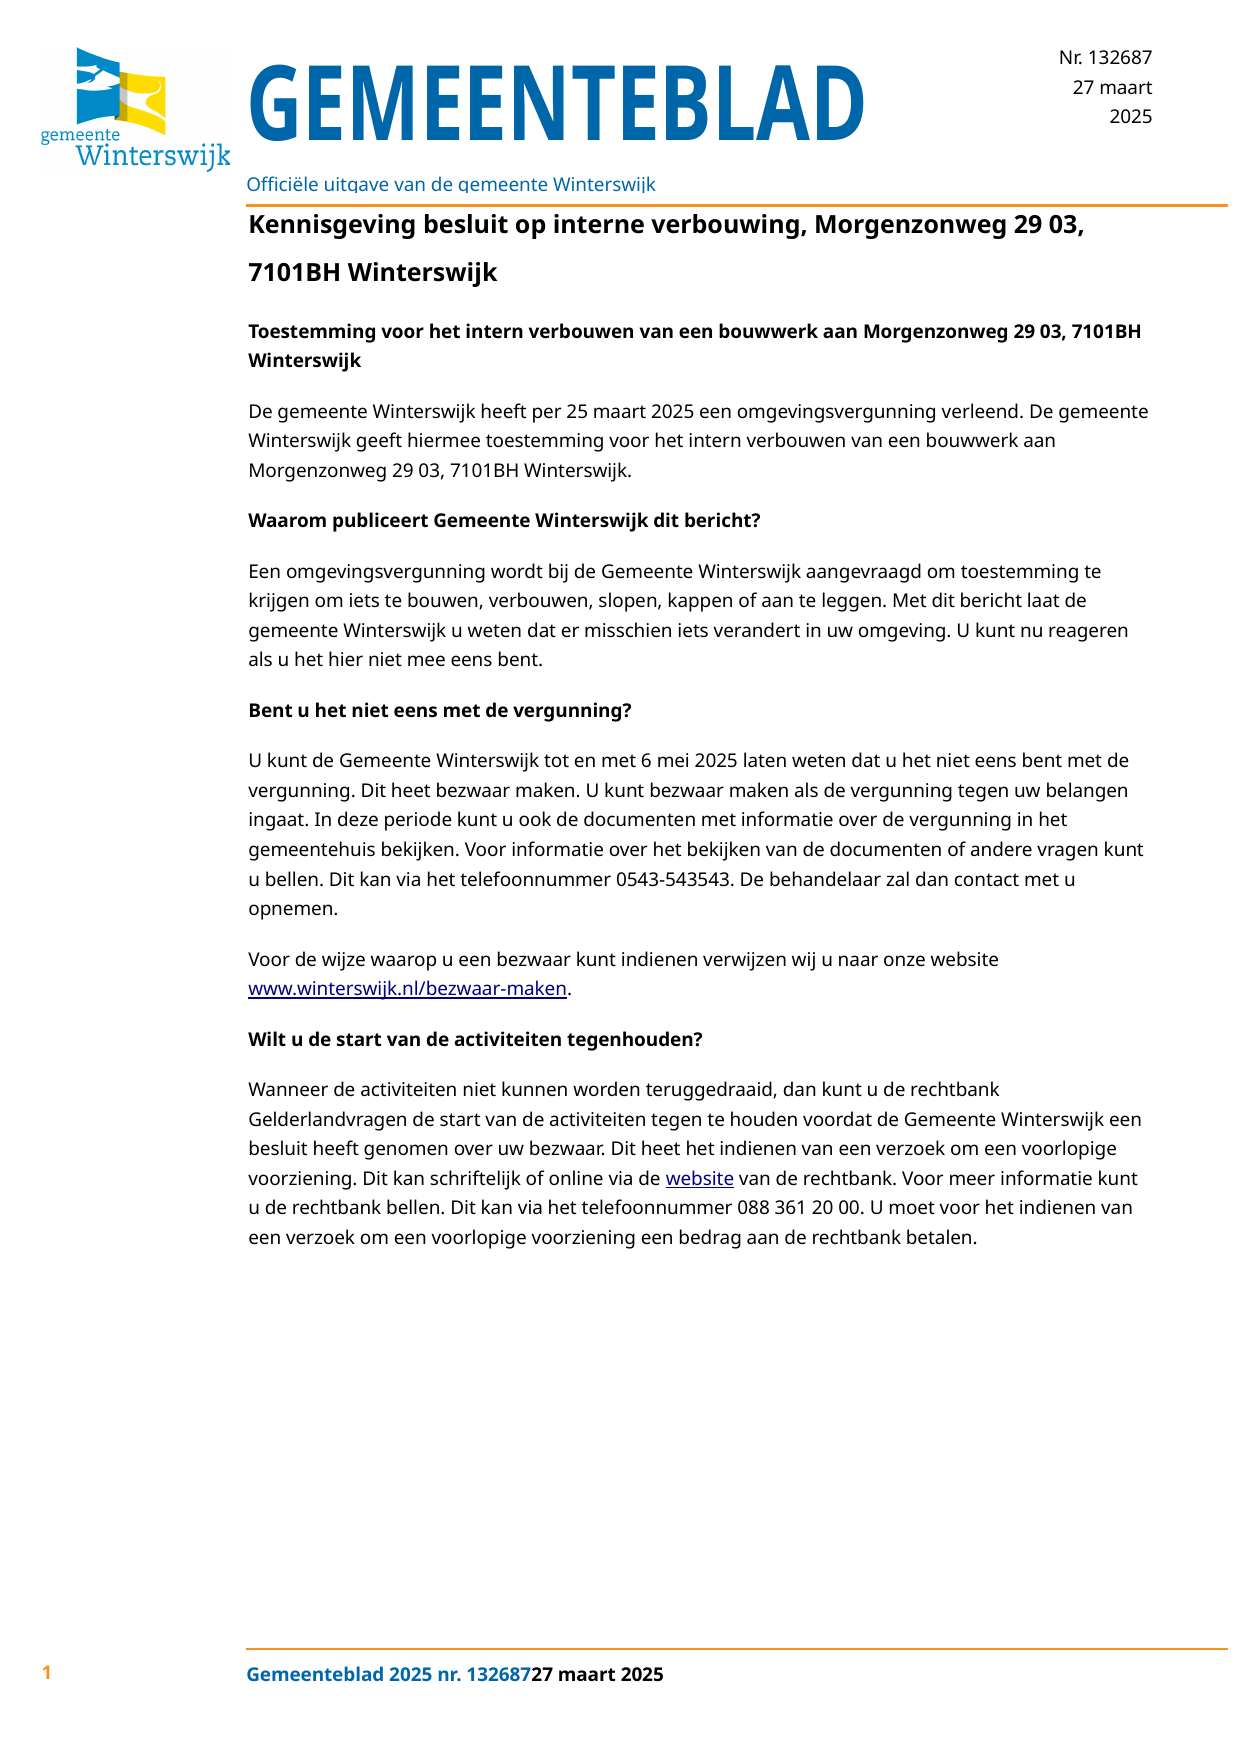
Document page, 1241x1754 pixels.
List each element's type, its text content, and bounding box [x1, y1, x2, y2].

text Wilt u de start van de activiteiten tegenhouden? [248, 1026, 1152, 1052]
text Waarom publiceert Gemeente Winterswijk dit bericht? [248, 507, 1152, 533]
text Voor de wijze waarop u een bezwaar kunt indienen verwijzen wij u naar onze website www.winterswijk.nl/bezwaar-maken. [248, 946, 1152, 1001]
text Wanneer de activiteiten niet kunnen worden teruggedraaid, dan kunt u de rechtbank Gelderlandvragen de start van de activiteiten tegen te houden voordat de Gemeente Winterswijk een besluit heeft genomen over uw bezwaar. Dit heet het indienen van een verzoek om een voorlopige voorziening. Dit kan schriftelijk of online via de website van de rechtbank. Voor meer informatie kunt u de rechtbank bellen. Dit kan via het telefoonnummer 088 361 20 00. U moet voor het indienen van een verzoek om een voorlopige voorziening een bedrag aan de rechtbank betalen. [248, 1076, 1152, 1250]
picture [41, 47, 231, 172]
text De gemeente Winterswijk heeft per 25 maart 2025 een omgevingsvergunning verleend. De gemeente Winterswijk geeft hiermee toestemming voor het intern verbouwen van een bouwwerk aan Morgenzonweg 29 03, 7101BH Winterswijk. [248, 398, 1152, 483]
text Kennisgeving besluit op interne verbouwing, Morgenzonweg 29 03, 7101BH Winterswijk [248, 207, 1152, 288]
text Bent u het niet eens met de vergunning? [248, 697, 1152, 723]
picture [225, 153, 231, 162]
text U kunt de Gemeente Winterswijk tot en met 6 mei 2025 laten weten dat u het niet eens bent met de vergunning. Dit heet bezwaar maken. U kunt bezwaar maken als de vergunning tegen uw belangen ingaat. In deze periode kunt u ook de documenten met informatie over de vergunning in het gemeentehuis bekijken. Voor informatie over het bekijken van de documenten of andere vragen kunt u bellen. Dit kan via het telefoonnummer 0543-543543. De behandelaar zal dan contact met u opnemen. [248, 747, 1152, 921]
text Een omgevingsvergunning wordt bij de Gemeente Winterswijk aangevraagd om toestemming te krijgen om iets te bouwen, verbouwen, slopen, kappen of aan te leggen. Met dit bericht laat de gemeente Winterswijk u weten dat er misschien iets verandert in uw omgeving. U kunt nu reageren als u het hier niet mee eens bent. [248, 558, 1152, 672]
text Toestemming voor het intern verbouwen van een bouwwerk aan Morgenzonweg 29 03, 7101BH Winterswijk [248, 318, 1152, 373]
